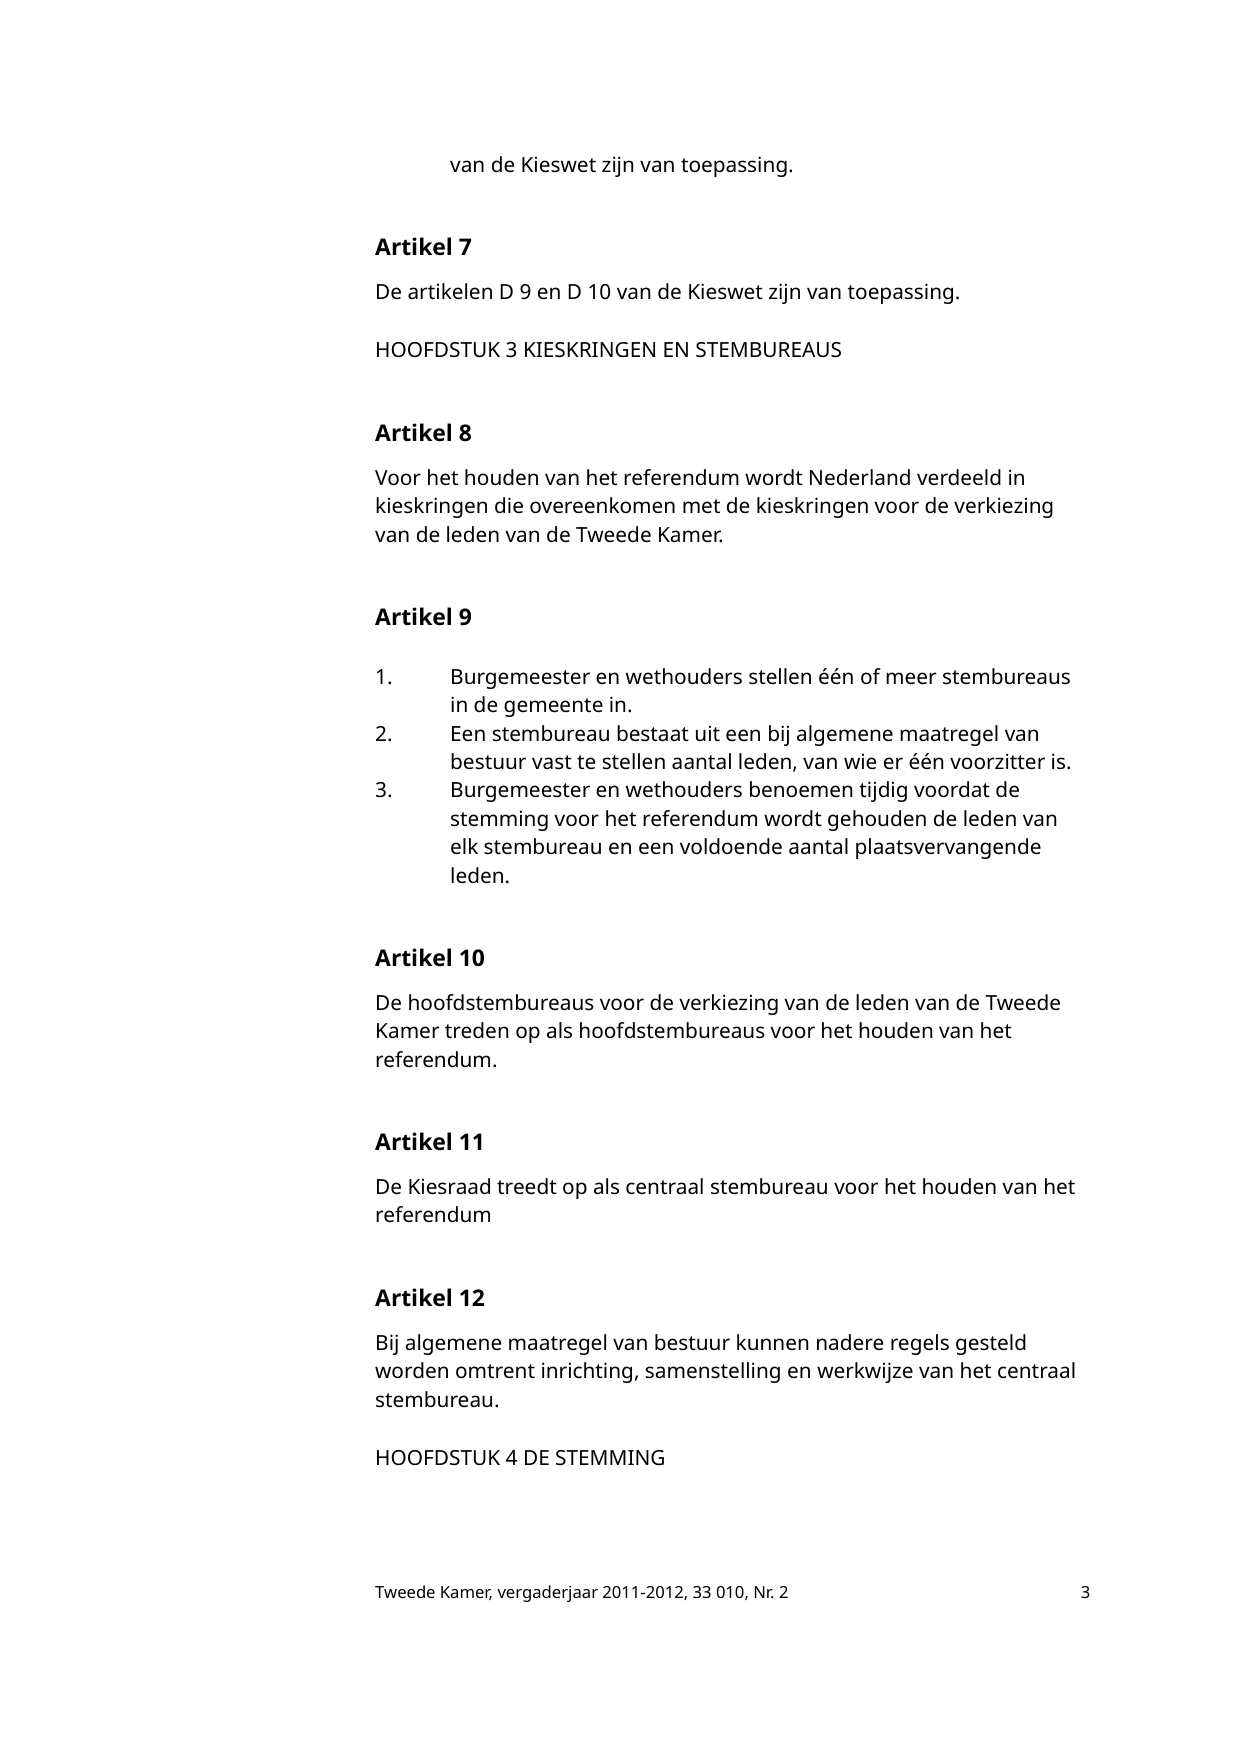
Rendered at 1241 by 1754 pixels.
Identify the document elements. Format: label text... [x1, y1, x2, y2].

list Burgemeester en wethouders benoemen tijdig voordat de stemming voor het referendum wordt gehouden de leden van elk stembureau en een voldoende aantal plaatsvervangende leden. [375, 776, 1090, 889]
subtitle HOOFDSTUK 3 KIESKRINGEN EN STEMBUREAUS [375, 336, 1090, 364]
subtitle Artikel 10 [375, 942, 1090, 973]
list Burgemeester en wethouders stellen één of meer stembureaus in de gemeente in. [375, 662, 1090, 719]
text De Kiesraad treedt op als centraal stembureau voor het houden van het referendum [375, 1172, 1090, 1229]
subtitle Artikel 12 [375, 1282, 1090, 1313]
text De artikelen D 9 en D 10 van de Kieswet zijn van toepassing. [375, 277, 1090, 306]
subtitle Artikel 11 [375, 1126, 1090, 1157]
subtitle HOOFDSTUK 4 DE STEMMING [375, 1443, 1090, 1472]
text De hoofdstembureaus voor de verkiezing van de leden van de Tweede Kamer treden op als hoofdstembureaus voor het houden van het referendum. [375, 988, 1090, 1073]
subtitle Artikel 8 [375, 417, 1090, 448]
list Een stembureau bestaat uit een bij algemene maatregel van bestuur vast te stellen aantal leden, van wie er één voorzitter is. [375, 719, 1090, 776]
text Bij algemene maatregel van bestuur kunnen nadere regels gesteld worden omtrent inrichting, samenstelling en werkwijze van het centraal stembureau. [375, 1328, 1090, 1413]
subtitle Artikel 9 [375, 601, 1090, 632]
subtitle Artikel 7 [375, 231, 1090, 262]
list van de Kieswet zijn van toepassing. [375, 150, 1090, 178]
text Voor het houden van het referendum wordt Nederland verdeeld in kieskringen die overeenkomen met de kieskringen voor de verkiezing van de leden van de Tweede Kamer. [375, 463, 1090, 548]
